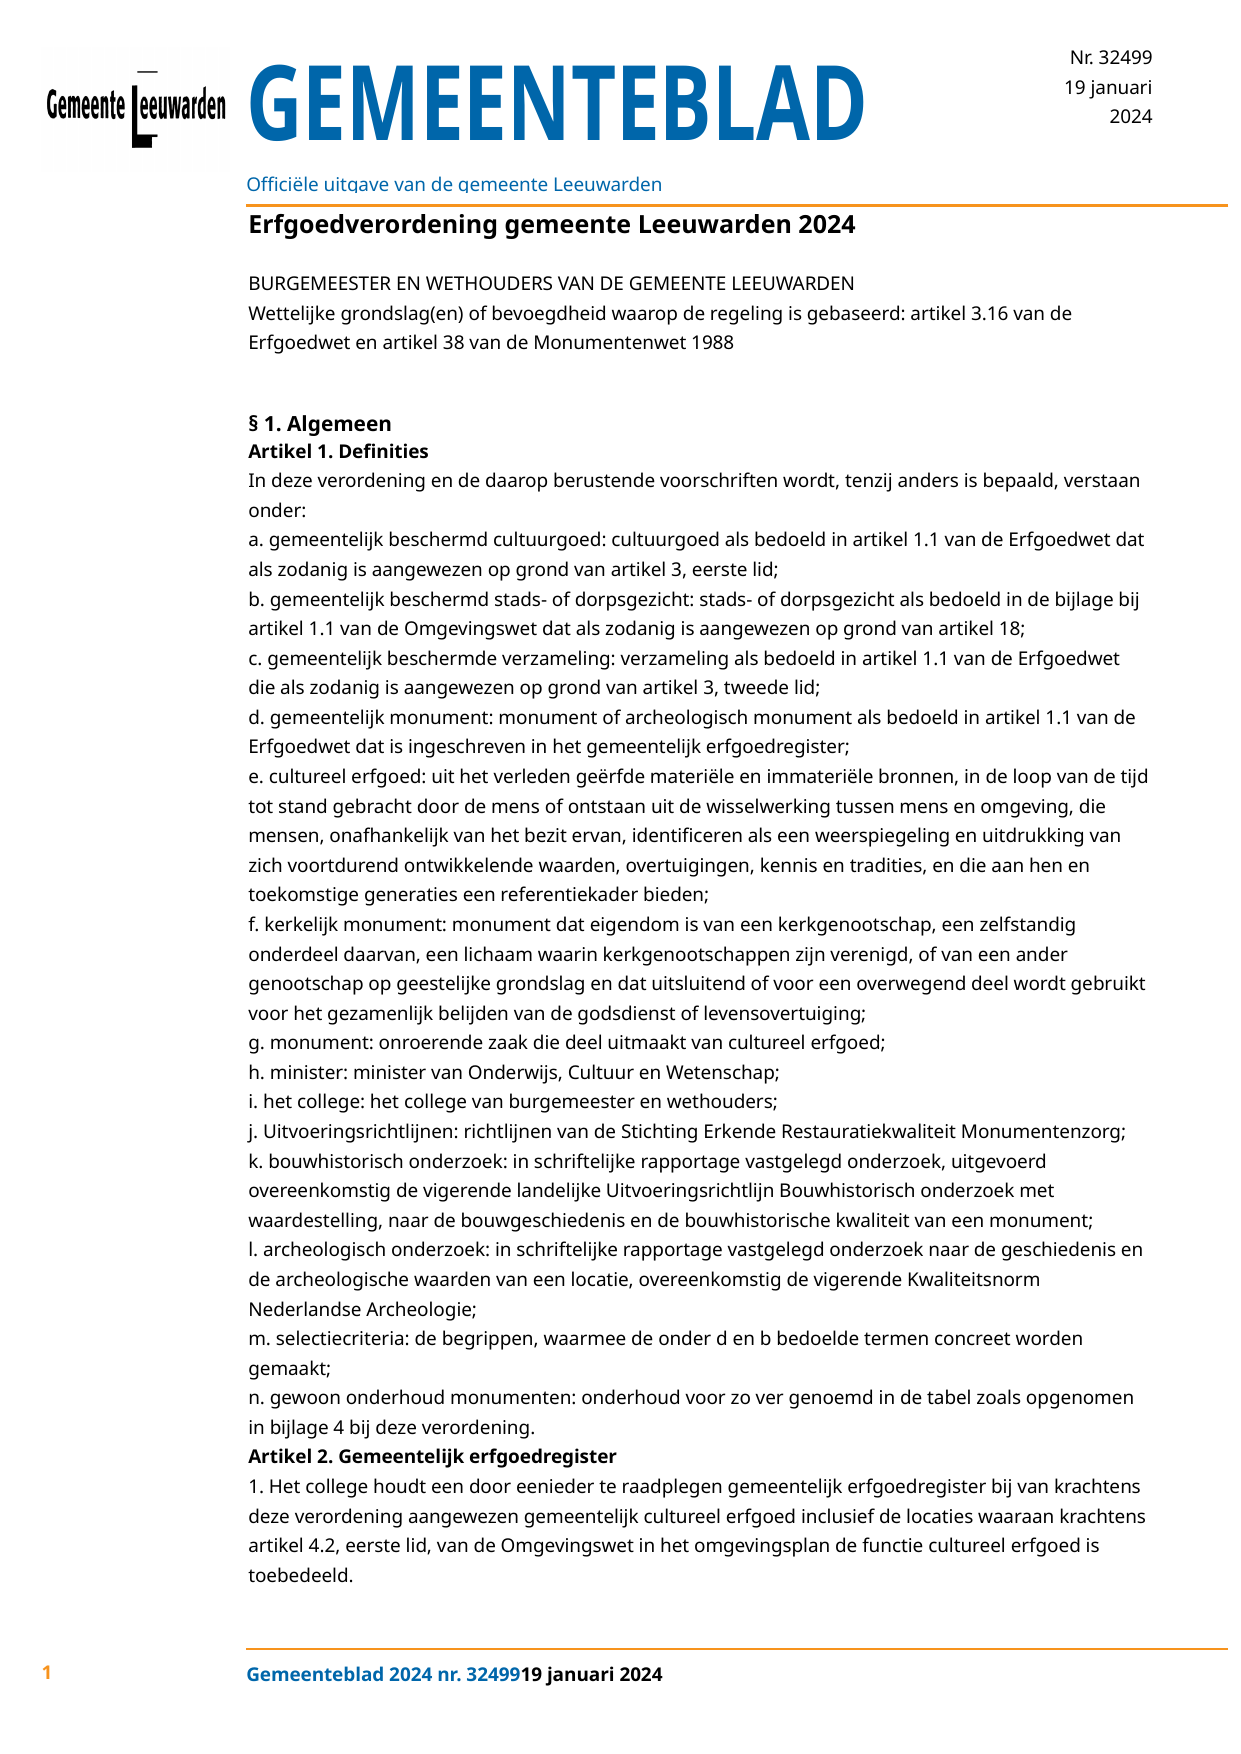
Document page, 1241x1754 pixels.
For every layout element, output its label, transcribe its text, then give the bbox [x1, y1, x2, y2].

text c. gemeentelijk beschermde verzameling: verzameling als bedoeld in artikel 1.1 van de Erfgoedwet die als zodanig is aangewezen op grond van artikel 3, tweede lid; [248, 645, 1152, 700]
text In deze verordening en de daarop berustende voorschriften wordt, tenzij anders is bepaald, verstaan onder: [248, 467, 1152, 523]
text a. gemeentelijk beschermd cultuurgoed: cultuurgoed als bedoeld in artikel 1.1 van de Erfgoedwet dat als zodanig is aangewezen op grond van artikel 3, eerste lid; [248, 527, 1152, 582]
text Wettelijke grondslag(en) of bevoegdheid waarop de regeling is gebaseerd: artikel 3.16 van de Erfgoedwet en artikel 38 van de Monumentenwet 1988 [248, 300, 1152, 355]
text Artikel 1. Definities [248, 438, 1152, 464]
text b. gemeentelijk beschermd stads- of dorpsgezicht: stads- of dorpsgezicht als bedoeld in de bijlage bij artikel 1.1 van de Omgevingswet dat als zodanig is aangewezen op grond van artikel 18; [248, 586, 1152, 641]
text g. monument: onroerende zaak die deel uitmaakt van cultureel erfgoed; [248, 1029, 1152, 1055]
text 1. Het college houdt een door eenieder te raadplegen gemeentelijk erfgoedregister bij van krachtens deze verordening aangewezen gemeentelijk cultureel erfgoed inclusief de locaties waaraan krachtens artikel 4.2, eerste lid, van de Omgevingswet in het omgevingsplan de functie cultureel erfgoed is toebedeeld. [248, 1473, 1152, 1588]
text e. cultureel erfgoed: uit het verleden geërfde materiële en immateriële bronnen, in de loop van de tijd tot stand gebracht door de mens of ontstaan uit de wisselwerking tussen mens en omgeving, die mensen, onafhankelijk van het bezit ervan, identificeren als een weerspiegeling en uitdrukking van zich voortdurend ontwikkelende waarden, overtuigingen, kennis en tradities, en die aan hen en toekomstige generaties een referentiekader bieden; [248, 763, 1152, 907]
text i. het college: het college van burgemeester en wethouders; [248, 1089, 1152, 1114]
text h. minister: minister van Onderwijs, Cultuur en Wetenschap; [248, 1059, 1152, 1085]
text Artikel 2. Gemeentelijk erfgoedregister [248, 1444, 1152, 1469]
text Erfgoedverordening gemeente Leeuwarden 2024 [248, 207, 1152, 241]
text BURGEMEESTER EN WETHOUDERS VAN DE GEMEENTE LEEUWARDEN [248, 270, 1152, 296]
text f. kerkelijk monument: monument dat eigendom is van een kerkgenootschap, een zelfstandig onderdeel daarvan, een lichaam waarin kerkgenootschappen zijn verenigd, of van een ander genootschap op geestelijke grondslag en dat uitsluitend of voor een overwegend deel wordt gebruikt voor het gezamenlijk belijden van de godsdienst of levensovertuiging; [248, 911, 1152, 1026]
text § 1. Algemeen [248, 409, 1152, 438]
picture [41, 47, 231, 172]
text k. bouwhistorisch onderzoek: in schriftelijke rapportage vastgelegd onderzoek, uitgevoerd overeenkomstig de vigerende landelijke Uitvoeringsrichtlijn Bouwhistorisch onderzoek met waardestelling, naar de bouwgeschiedenis en de bouwhistorische kwaliteit van een monument; [248, 1148, 1152, 1233]
text l. archeologisch onderzoek: in schriftelijke rapportage vastgelegd onderzoek naar de geschiedenis en de archeologische waarden van een locatie, overeenkomstig de vigerende Kwaliteitsnorm Nederlandse Archeologie; [248, 1237, 1152, 1322]
text d. gemeentelijk monument: monument of archeologisch monument als bedoeld in artikel 1.1 van de Erfgoedwet dat is ingeschreven in het gemeentelijk erfgoedregister; [248, 704, 1152, 759]
text j. Uitvoeringsrichtlijnen: richtlijnen van de Stichting Erkende Restauratiekwaliteit Monumentenzorg; [248, 1118, 1152, 1144]
text n. gewoon onderhoud monumenten: onderhoud voor zo ver genoemd in de tabel zoals opgenomen in bijlage 4 bij deze verordening. [248, 1384, 1152, 1440]
text m. selectiecriteria: de begrippen, waarmee de onder d en b bedoelde termen concreet worden gemaakt; [248, 1325, 1152, 1381]
